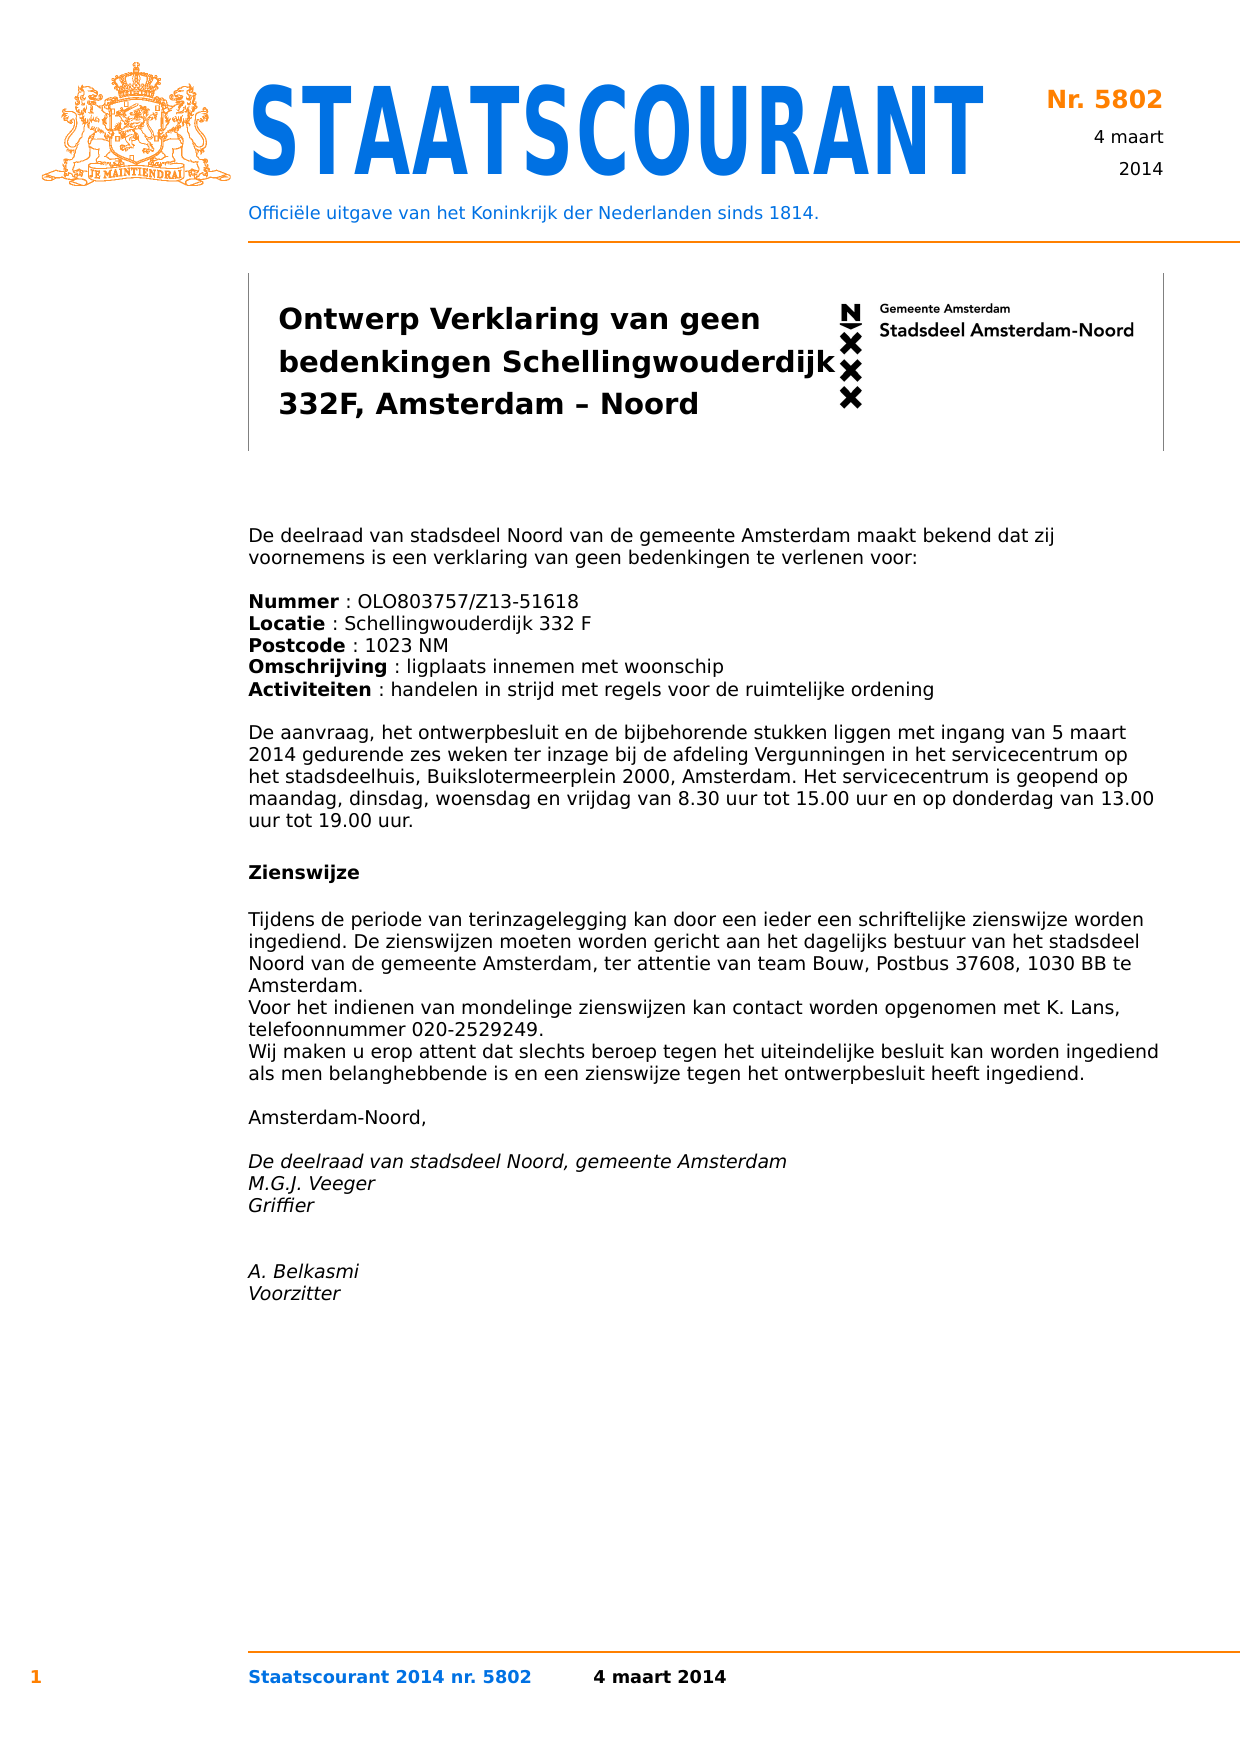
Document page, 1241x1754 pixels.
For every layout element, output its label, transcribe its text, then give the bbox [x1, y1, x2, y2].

text De aanvraag, het ontwerpbesluit en de bijbehorende stukken liggen met ingang van 5 maart 2014 gedurende zes weken ter inzage bij de afdeling Vergunningen in het servicecentrum op het stadsdeelhuis, Buikslotermeerplein 2000, Amsterdam. Het servicecentrum is geopend op maandag, dinsdag, woensdag en vrijdag van 8.30 uur tot 15.00 uur en op donderdag van 13.00 uur tot 19.00 uur. [248, 722, 1163, 832]
text De deelraad van stadsdeel Noord van de gemeente Amsterdam maakt bekend dat zij voornemens is een verklaring van geen bedenkingen te verlenen voor: [248, 525, 1163, 569]
text Postcode : 1023 NM [248, 634, 1163, 656]
text Activiteiten : handelen in strijd met regels voor de ruimtelijke ordening [248, 678, 1163, 700]
text Voor het indienen van mondelinge zienswijzen kan contact worden opgenomen met K. Lans, telefoonnummer 020-2529249. [248, 997, 1163, 1041]
table_header STAATSCOURANT [248, 62, 998, 203]
text Nummer : OLO803757/Z13-51618 [248, 591, 1163, 612]
text Omschrijving : ligplaats innemen met woonschip [248, 656, 1163, 678]
table_cell 2014 [998, 153, 1240, 203]
text De deelraad van stadsdeel Noord, gemeente Amsterdam M.G.J. Veeger Griffier [248, 1151, 1163, 1217]
text Amsterdam-Noord, [248, 1107, 1163, 1129]
table_header Nr. 5802 [998, 62, 1240, 121]
picture [41, 62, 231, 186]
text A. Belkasmi Voorzitter [248, 1238, 1163, 1304]
subtitle Zienswijze [248, 862, 1163, 884]
table_header [25, 62, 248, 241]
text Locatie : Schellingwouderdijk 332 F [248, 612, 1163, 634]
subtitle Ontwerp Verklaring van geen bedenkingen Schellingwouderdijk 332F, Amsterdam – Noord [249, 273, 1163, 451]
table_cell Officiële uitgave van het Koninkrijk der Nederlanden sinds 1814. [248, 203, 1240, 241]
picture [838, 302, 1134, 409]
text Tijdens de periode van terinzagelegging kan door een ieder een schriftelijke zienswijze worden ingediend. De zienswijzen moeten worden gericht aan het dagelijks bestuur van het stadsdeel Noord van de gemeente Amsterdam, ter attentie van team Bouw, Postbus 37608, 1030 BB te Amsterdam. [248, 909, 1163, 997]
table_cell 4 maart [998, 121, 1240, 153]
text Wij maken u erop attent dat slechts beroep tegen het uiteindelijke besluit kan worden ingediend als men belanghebbende is en een zienswijze tegen het ontwerpbesluit heeft ingediend. [248, 1041, 1163, 1085]
